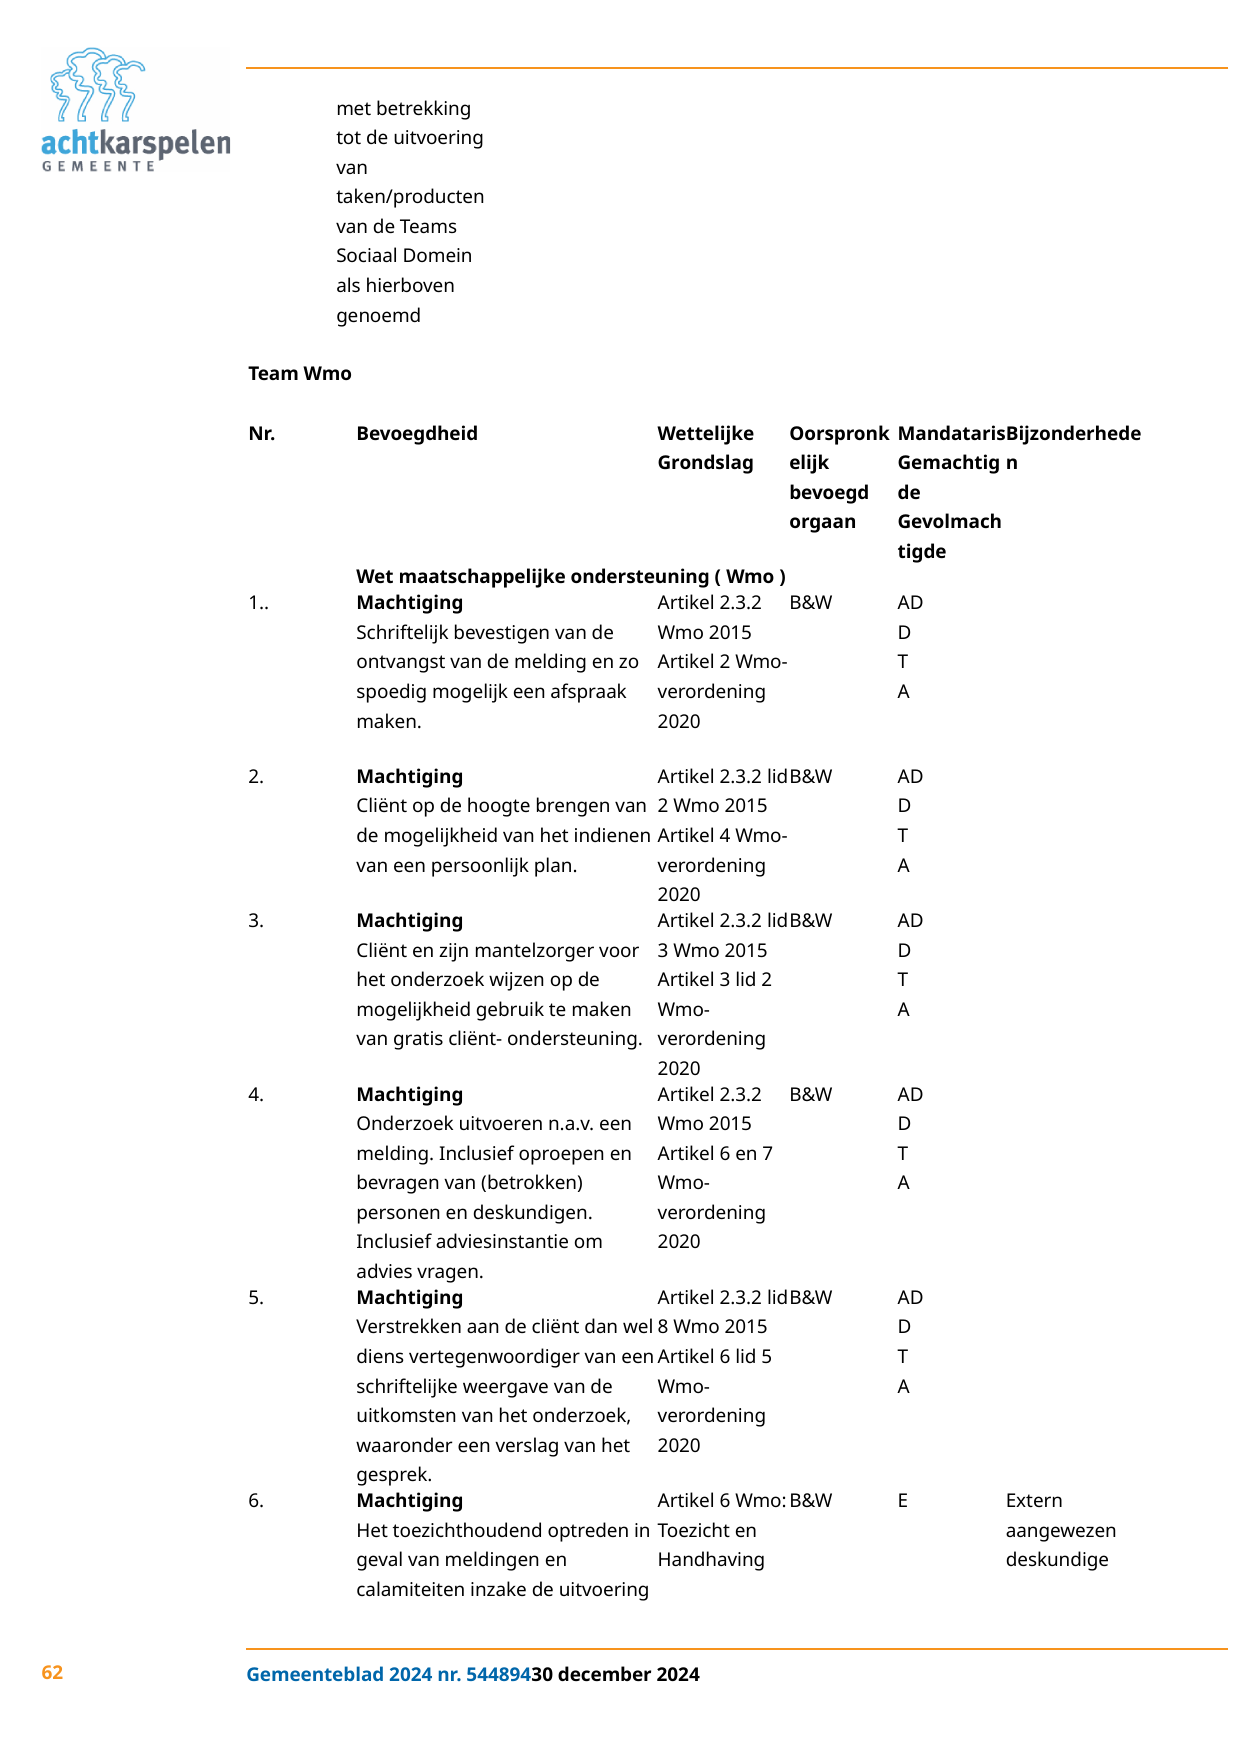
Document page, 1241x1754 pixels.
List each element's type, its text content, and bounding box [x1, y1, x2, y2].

table_cell 5. [248, 1284, 356, 1487]
table_cell [485, 95, 669, 328]
table_cell B&W [789, 1284, 897, 1487]
table_cell Artikel 2.3.2 lid 3 Wmo 2015 Artikel 3 lid 2 Wmo-verordening 2020 [658, 907, 789, 1081]
table_cell [669, 95, 845, 328]
table_cell 6. [248, 1487, 356, 1602]
table_header Bijzonderheden [1006, 420, 1152, 564]
table_cell Artikel 2.3.2 lid 2 Wmo 2015 Artikel 4 Wmo-verordening 2020 [658, 763, 789, 907]
text Team Wmo [248, 360, 1152, 386]
table_cell Machtiging Het toezichthoudend optreden in geval van meldingen en calamiteiten inzake de uitvoering [356, 1487, 657, 1602]
table_cell AD D T A [898, 1284, 1006, 1487]
table_cell Wet maatschappelijke ondersteuning ( Wmo ) [356, 564, 1152, 589]
table_cell Machtiging Cliënt en zijn mantelzorger voor het onderzoek wijzen op de mogelijkheid gebruik te maken van gratis cliënt- ondersteuning. [356, 907, 657, 1081]
table_cell 4. [248, 1081, 356, 1284]
table_cell Artikel 2.3.2 Wmo 2015 Artikel 6 en 7 Wmo-verordening 2020 [658, 1081, 789, 1284]
table_cell [845, 95, 1021, 328]
table_cell Artikel 6 Wmo: Toezicht en Handhaving [658, 1487, 789, 1602]
table_cell Machtiging Schriftelijk bevestigen van de ontvangst van de melding en zo spoedig mogelijk een afspraak maken. [356, 590, 657, 763]
table_cell Extern aangewezen deskundige [1006, 1487, 1152, 1602]
table_cell Machtiging Onderzoek uitvoeren n.a.v. een melding. Inclusief oproepen en bevragen van (betrokken) personen en deskundigen. Inclusief adviesinstantie om advies vragen. [356, 1081, 657, 1284]
table_cell B&W [789, 907, 897, 1081]
table_header Mandataris Gemachtigde Gevolmachtigde [898, 420, 1006, 564]
table_cell Artikel 2.3.2 Wmo 2015 Artikel 2 Wmo-verordening 2020 [658, 590, 789, 763]
table_cell [248, 564, 356, 589]
table_header Oorspronkelijk bevoegd orgaan [789, 420, 897, 564]
table_cell B&W [789, 590, 897, 763]
table_cell E [898, 1487, 1006, 1602]
picture [41, 47, 231, 172]
table_cell AD D T A [898, 763, 1006, 907]
table_cell [1006, 1081, 1152, 1284]
table_header Nr. [248, 420, 356, 564]
table_cell [1021, 95, 1152, 328]
table_cell AD D T A [898, 1081, 1006, 1284]
table_cell AD D T A [898, 907, 1006, 1081]
table_header Bevoegdheid [356, 420, 657, 564]
table_cell 2. [248, 763, 356, 907]
table_cell Machtiging Cliënt op de hoogte brengen van de mogelijkheid van het indienen van een persoonlijk plan. [356, 763, 657, 907]
table_cell [1006, 590, 1152, 763]
table_cell [1006, 763, 1152, 907]
table_cell 3. [248, 907, 356, 1081]
table_cell [1006, 907, 1152, 1081]
table_cell B&W [789, 1487, 897, 1602]
table_cell 1.. [248, 590, 356, 763]
table_cell B&W [789, 1081, 897, 1284]
table_cell [248, 95, 336, 328]
table_cell AD D T A [898, 590, 1006, 763]
table_cell B&W [789, 763, 897, 907]
table_header Wettelijke Grondslag [658, 420, 789, 564]
table_cell [1006, 1284, 1152, 1487]
table_cell Machtiging Verstrekken aan de cliënt dan wel diens vertegenwoordiger van een schriftelijke weergave van de uitkomsten van het onderzoek, waaronder een verslag van het gesprek. [356, 1284, 657, 1487]
table_cell Artikel 2.3.2 lid 8 Wmo 2015 Artikel 6 lid 5 Wmo-verordening 2020 [658, 1284, 789, 1487]
table_cell met betrekking tot de uitvoering van taken/producten van de Teams Sociaal Domein als hierboven genoemd [336, 95, 485, 328]
